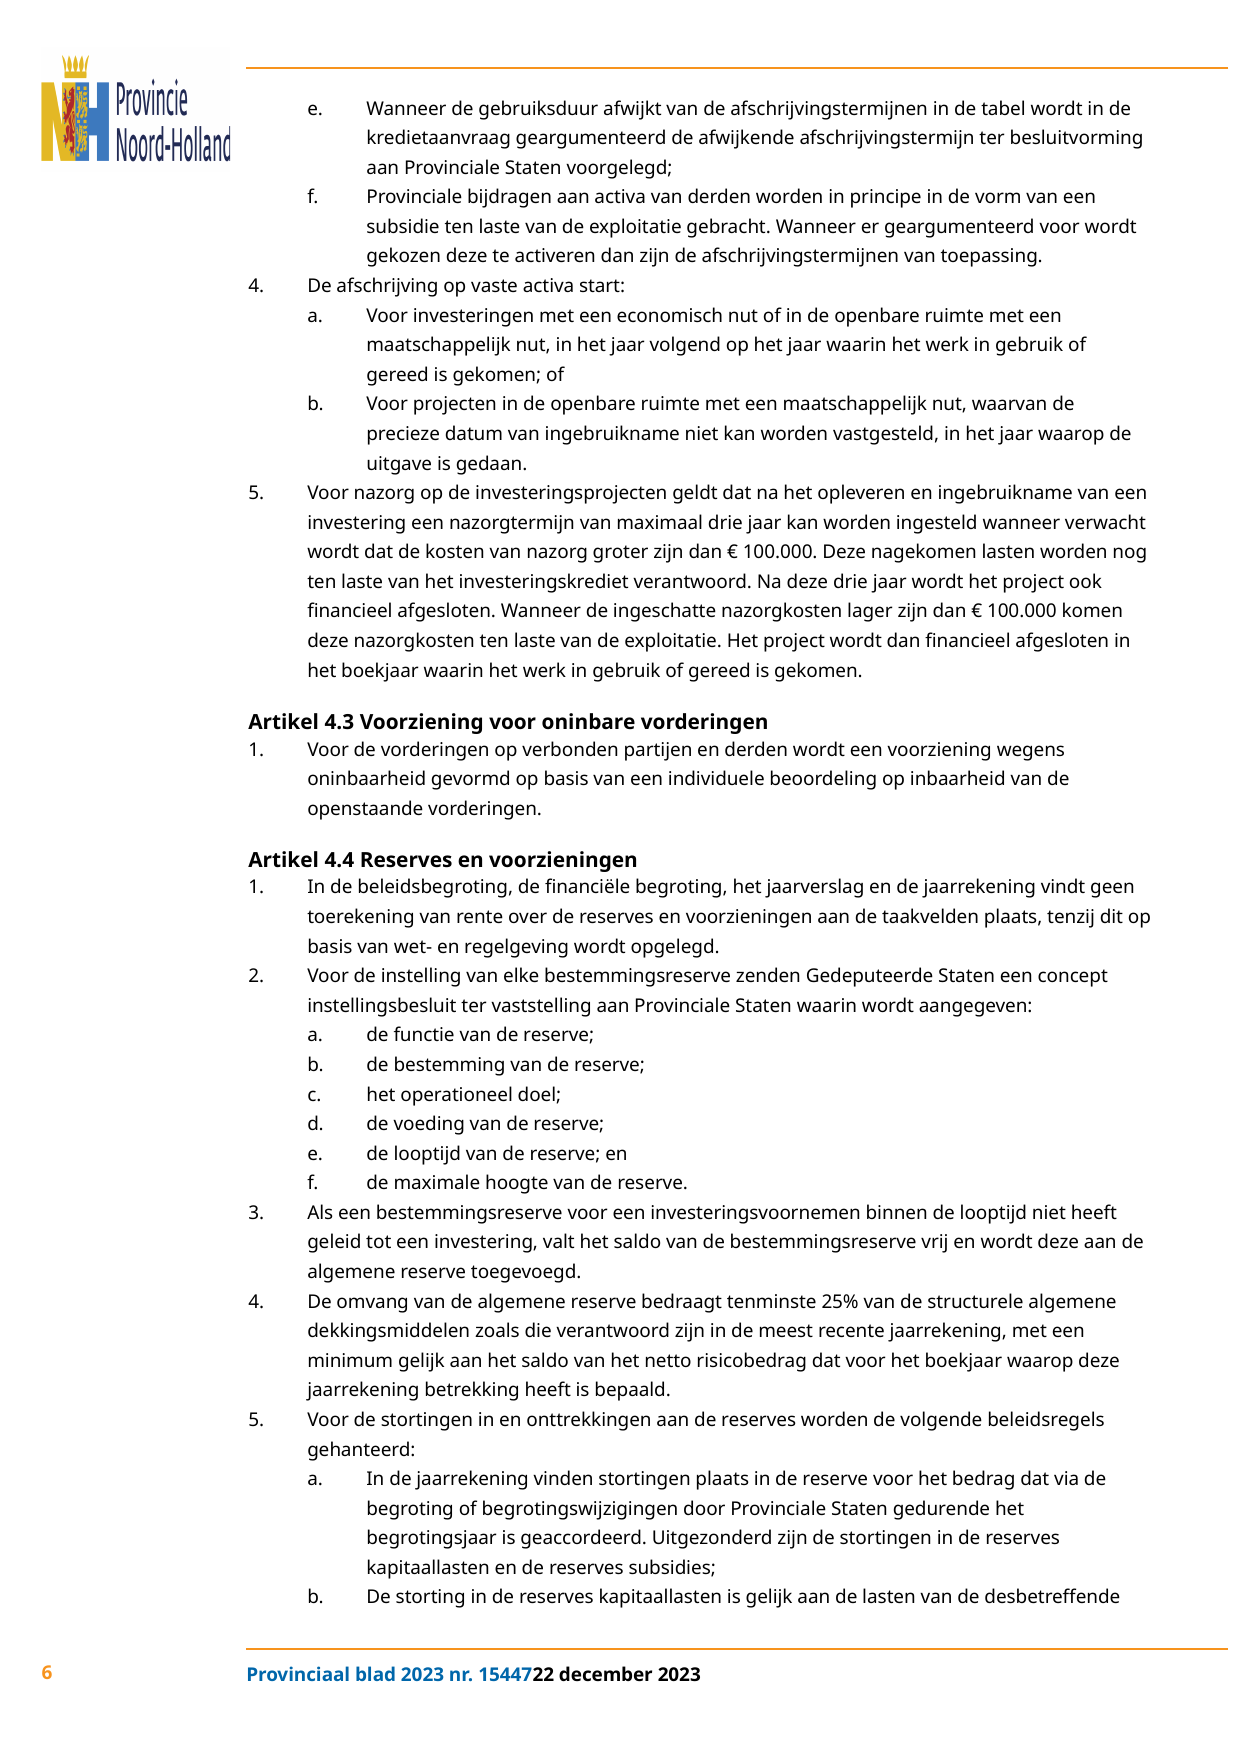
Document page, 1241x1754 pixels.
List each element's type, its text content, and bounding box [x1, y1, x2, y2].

list De omvang van de algemene reserve bedraagt tenminste 25% van de structurele algemene dekkingsmiddelen zoals die verantwoord zijn in de meest recente jaarrekening, met een minimum gelijk aan het saldo van het netto risicobedrag dat voor het boekjaar waarop deze jaarrekening betrekking heeft is bepaald. [248, 1288, 1152, 1402]
text Artikel 4.3 Voorziening voor oninbare vorderingen [248, 707, 1152, 736]
list Provinciale bijdragen aan activa van derden worden in principe in de vorm van een subsidie ten laste van de exploitatie gebracht. Wanneer er geargumenteerd voor wordt gekozen deze te activeren dan zijn de afschrijvingstermijnen van toepassing. [307, 183, 1152, 268]
list de looptijd van de reserve; en [307, 1140, 1152, 1166]
list Voor de vorderingen op verbonden partijen en derden wordt een voorziening wegens oninbaarheid gevormd op basis van een individuele beoordeling op inbaarheid van de openstaande vorderingen. [248, 736, 1152, 821]
list Voor nazorg op de investeringsprojecten geldt dat na het opleveren en ingebruikname van een investering een nazorgtermijn van maximaal drie jaar kan worden ingesteld wanneer verwacht wordt dat de kosten van nazorg groter zijn dan € 100.000. Deze nagekomen lasten worden nog ten laste van het investeringskrediet verantwoord. Na deze drie jaar wordt het project ook financieel afgesloten. Wanneer de ingeschatte nazorgkosten lager zijn dan € 100.000 komen deze nazorgkosten ten laste van de exploitatie. Het project wordt dan financieel afgesloten in het boekjaar waarin het werk in gebruik of gereed is gekomen. [248, 479, 1152, 683]
list Voor projecten in de openbare ruimte met een maatschappelijk nut, waarvan de precieze datum van ingebruikname niet kan worden vastgesteld, in het jaar waarop de uitgave is gedaan. [307, 391, 1152, 476]
list Als een bestemmingsreserve voor een investeringsvoornemen binnen de looptijd niet heeft geleid tot een investering, valt het saldo van de bestemmingsreserve vrij en wordt deze aan de algemene reserve toegevoegd. [248, 1199, 1152, 1284]
picture [41, 47, 231, 172]
list de maximale hoogte van de reserve. [307, 1169, 1152, 1195]
list Voor de instelling van elke bestemmingsreserve zenden Gedeputeerde Staten een concept instellingsbesluit ter vaststelling aan Provinciale Staten waarin wordt aangegeven: [248, 962, 1152, 1018]
text Artikel 4.4 Reserves en voorzieningen [248, 845, 1152, 874]
list de voeding van de reserve; [307, 1110, 1152, 1136]
list In de beleidsbegroting, de financiële begroting, het jaarverslag en de jaarrekening vindt geen toerekening van rente over de reserves en voorzieningen aan de taakvelden plaats, tenzij dit op basis van wet- en regelgeving wordt opgelegd. [248, 874, 1152, 959]
list In de jaarrekening vinden stortingen plaats in de reserve voor het bedrag dat via de begroting of begrotingswijzigingen door Provinciale Staten gedurende het begrotingsjaar is geaccordeerd. Uitgezonderd zijn de stortingen in de reserves kapitaallasten en de reserves subsidies; [307, 1465, 1152, 1580]
list De afschrijving op vaste activa start: [248, 272, 1152, 298]
list Voor de stortingen in en onttrekkingen aan de reserves worden de volgende beleidsregels gehanteerd: [248, 1406, 1152, 1462]
list Voor investeringen met een economisch nut of in de openbare ruimte met een maatschappelijk nut, in het jaar volgend op het jaar waarin het werk in gebruik of gereed is gekomen; of [307, 302, 1152, 387]
list de functie van de reserve; [307, 1022, 1152, 1047]
list het operationeel doel; [307, 1081, 1152, 1107]
list De storting in de reserves kapitaallasten is gelijk aan de lasten van de desbetreffende [307, 1584, 1152, 1609]
list Wanneer de gebruiksduur afwijkt van de afschrijvingstermijnen in de tabel wordt in de kredietaanvraag geargumenteerd de afwijkende afschrijvingstermijn ter besluitvorming aan Provinciale Staten voorgelegd; [307, 95, 1152, 180]
list de bestemming van de reserve; [307, 1051, 1152, 1077]
